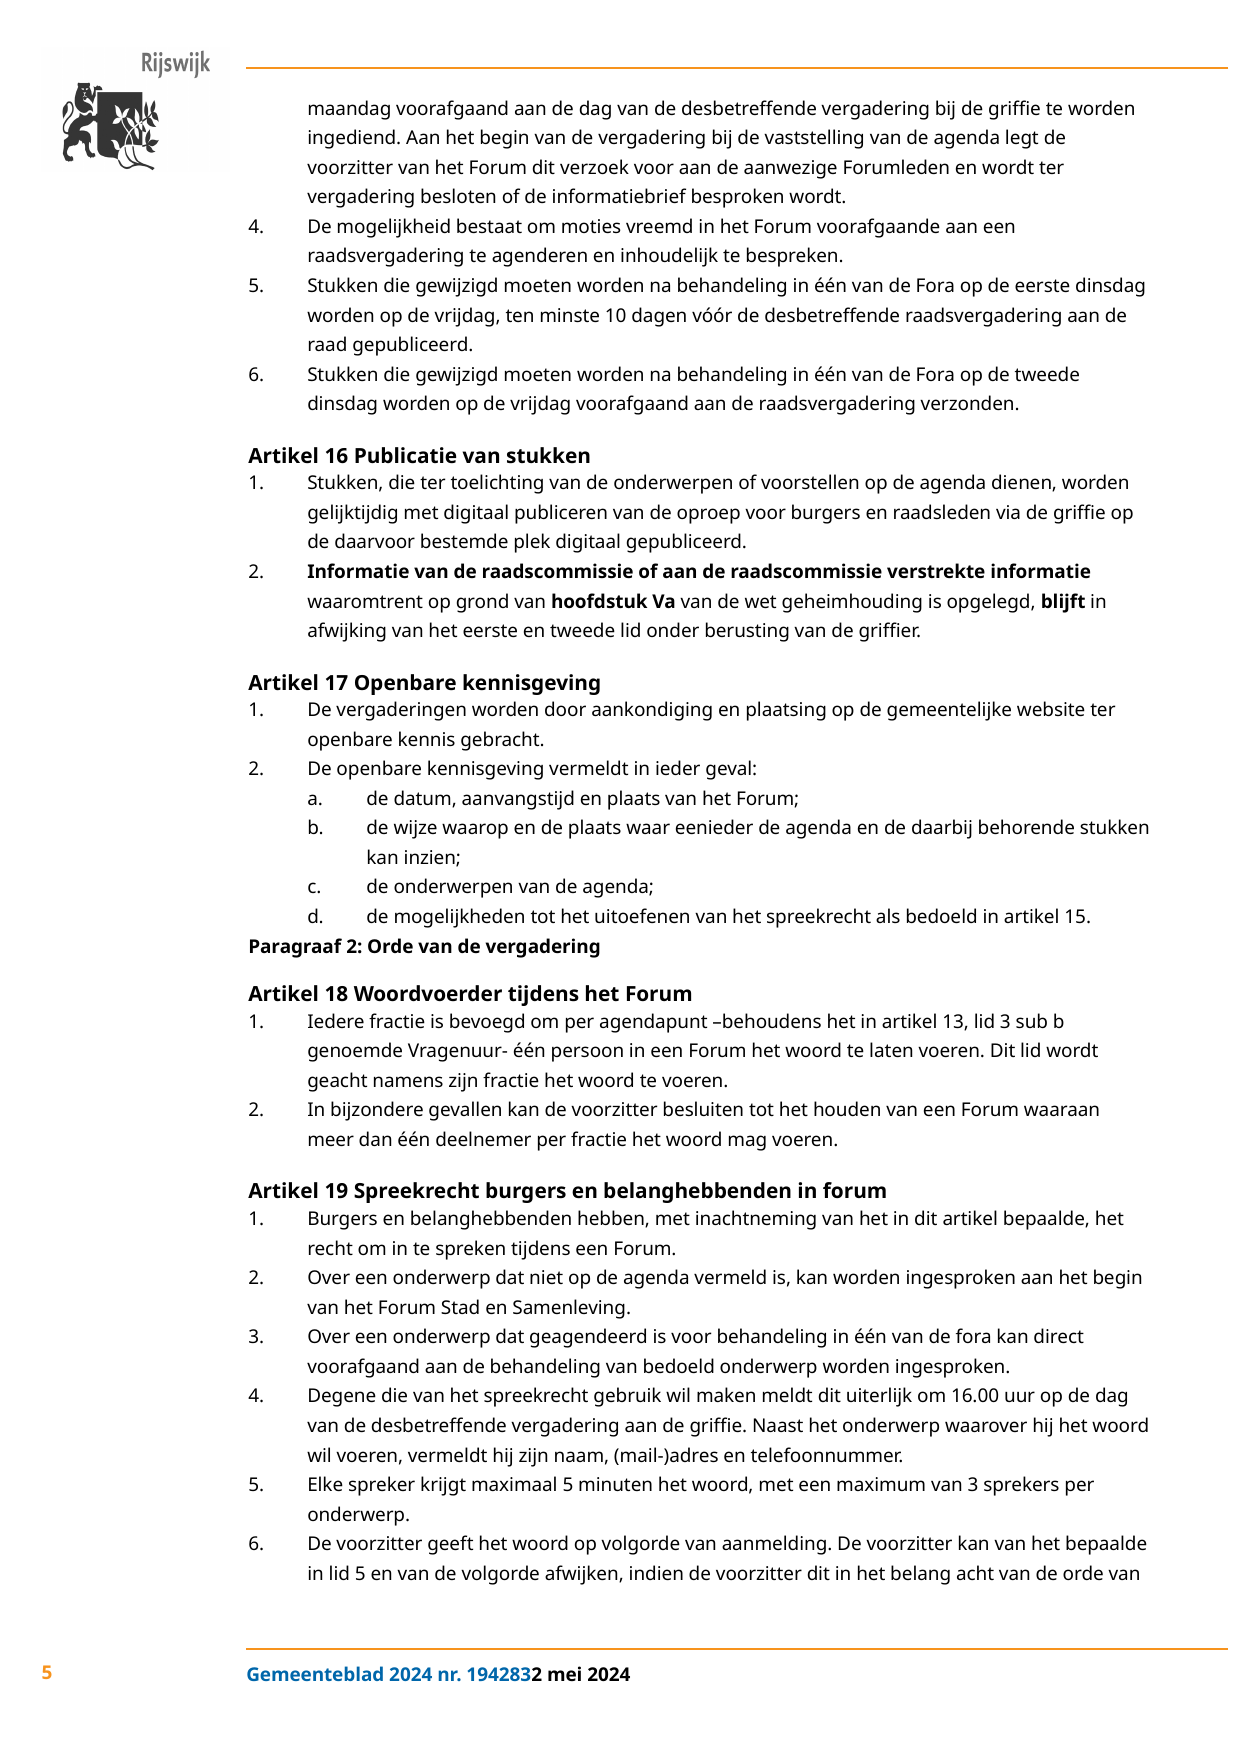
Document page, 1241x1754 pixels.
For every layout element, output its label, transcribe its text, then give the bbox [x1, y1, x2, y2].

list Stukken die gewijzigd moeten worden na behandeling in één van de Fora op de tweede dinsdag worden op de vrijdag voorafgaand aan de raadsvergadering verzonden. [248, 361, 1152, 416]
list de datum, aanvangstijd en plaats van het Forum; [307, 785, 1152, 811]
text Paragraaf 2: Orde van de vergadering [248, 933, 1152, 959]
picture [41, 47, 231, 172]
list Iedere fractie is bevoegd om per agendapunt –behoudens het in artikel 13, lid 3 sub b genoemde Vragenuur- één persoon in een Forum het woord te laten voeren. Dit lid wordt geacht namens zijn fractie het woord te voeren. [248, 1008, 1152, 1093]
list maandag voorafgaand aan de dag van de desbetreffende vergadering bij de griffie te worden ingediend. Aan het begin van de vergadering bij de vaststelling van de agenda legt de voorzitter van het Forum dit verzoek voor aan de aanwezige Forumleden en wordt ter vergadering besloten of de informatiebrief besproken wordt. [248, 95, 1152, 209]
list Informatie van de raadscommissie of aan de raadscommissie verstrekte informatie waaromtrent op grond van hoofdstuk Va van de wet geheimhouding is opgelegd, blijft in afwijking van het eerste en tweede lid onder berusting van de griffier. [248, 558, 1152, 643]
list Over een onderwerp dat niet op de agenda vermeld is, kan worden ingesproken aan het begin van het Forum Stad en Samenleving. [248, 1264, 1152, 1319]
list de wijze waarop en de plaats waar eenieder de agenda en de daarbij behorende stukken kan inzien; [307, 814, 1152, 870]
text Artikel 19 Spreekrecht burgers en belanghebbenden in forum [248, 1177, 1152, 1205]
list Burgers en belanghebbenden hebben, met inachtneming van het in dit artikel bepaalde, het recht om in te spreken tijdens een Forum. [248, 1205, 1152, 1260]
list Over een onderwerp dat geagendeerd is voor behandeling in één van de fora kan direct voorafgaand aan de behandeling van bedoeld onderwerp worden ingesproken. [248, 1323, 1152, 1379]
list Stukken die gewijzigd moeten worden na behandeling in één van de Fora op de eerste dinsdag worden op de vrijdag, ten minste 10 dagen vóór de desbetreffende raadsvergadering aan de raad gepubliceerd. [248, 272, 1152, 357]
text Artikel 17 Openbare kennisgeving [248, 668, 1152, 696]
list de mogelijkheden tot het uitoefenen van het spreekrecht als bedoeld in artikel 15. [307, 903, 1152, 929]
list Elke spreker krijgt maximaal 5 minuten het woord, met een maximum van 3 sprekers per onderwerp. [248, 1471, 1152, 1527]
list De vergaderingen worden door aankondiging en plaatsing op de gemeentelijke website ter openbare kennis gebracht. [248, 696, 1152, 752]
list In bijzondere gevallen kan de voorzitter besluiten tot het houden van een Forum waaraan meer dan één deelnemer per fractie het woord mag voeren. [248, 1097, 1152, 1152]
list De mogelijkheid bestaat om moties vreemd in het Forum voorafgaande aan een raadsvergadering te agenderen en inhoudelijk te bespreken. [248, 213, 1152, 268]
list Degene die van het spreekrecht gebruik wil maken meldt dit uiterlijk om 16.00 uur op de dag van de desbetreffende vergadering aan de griffie. Naast het onderwerp waarover hij het woord wil voeren, vermeldt hij zijn naam, (mail-)adres en telefoonnummer. [248, 1383, 1152, 1467]
text Artikel 18 Woordvoerder tijdens het Forum [248, 979, 1152, 1008]
list Stukken, die ter toelichting van de onderwerpen of voorstellen op de agenda dienen, worden gelijktijdig met digitaal publiceren van de oproep voor burgers en raadsleden via de griffie op de daarvoor bestemde plek digitaal gepubliceerd. [248, 469, 1152, 554]
text Artikel 16 Publicatie van stukken [248, 441, 1152, 469]
list De openbare kennisgeving vermeldt in ieder geval: [248, 755, 1152, 781]
list de onderwerpen van de agenda; [307, 874, 1152, 899]
list De voorzitter geeft het woord op volgorde van aanmelding. De voorzitter kan van het bepaalde in lid 5 en van de volgorde afwijken, indien de voorzitter dit in het belang acht van de orde van [248, 1531, 1152, 1586]
